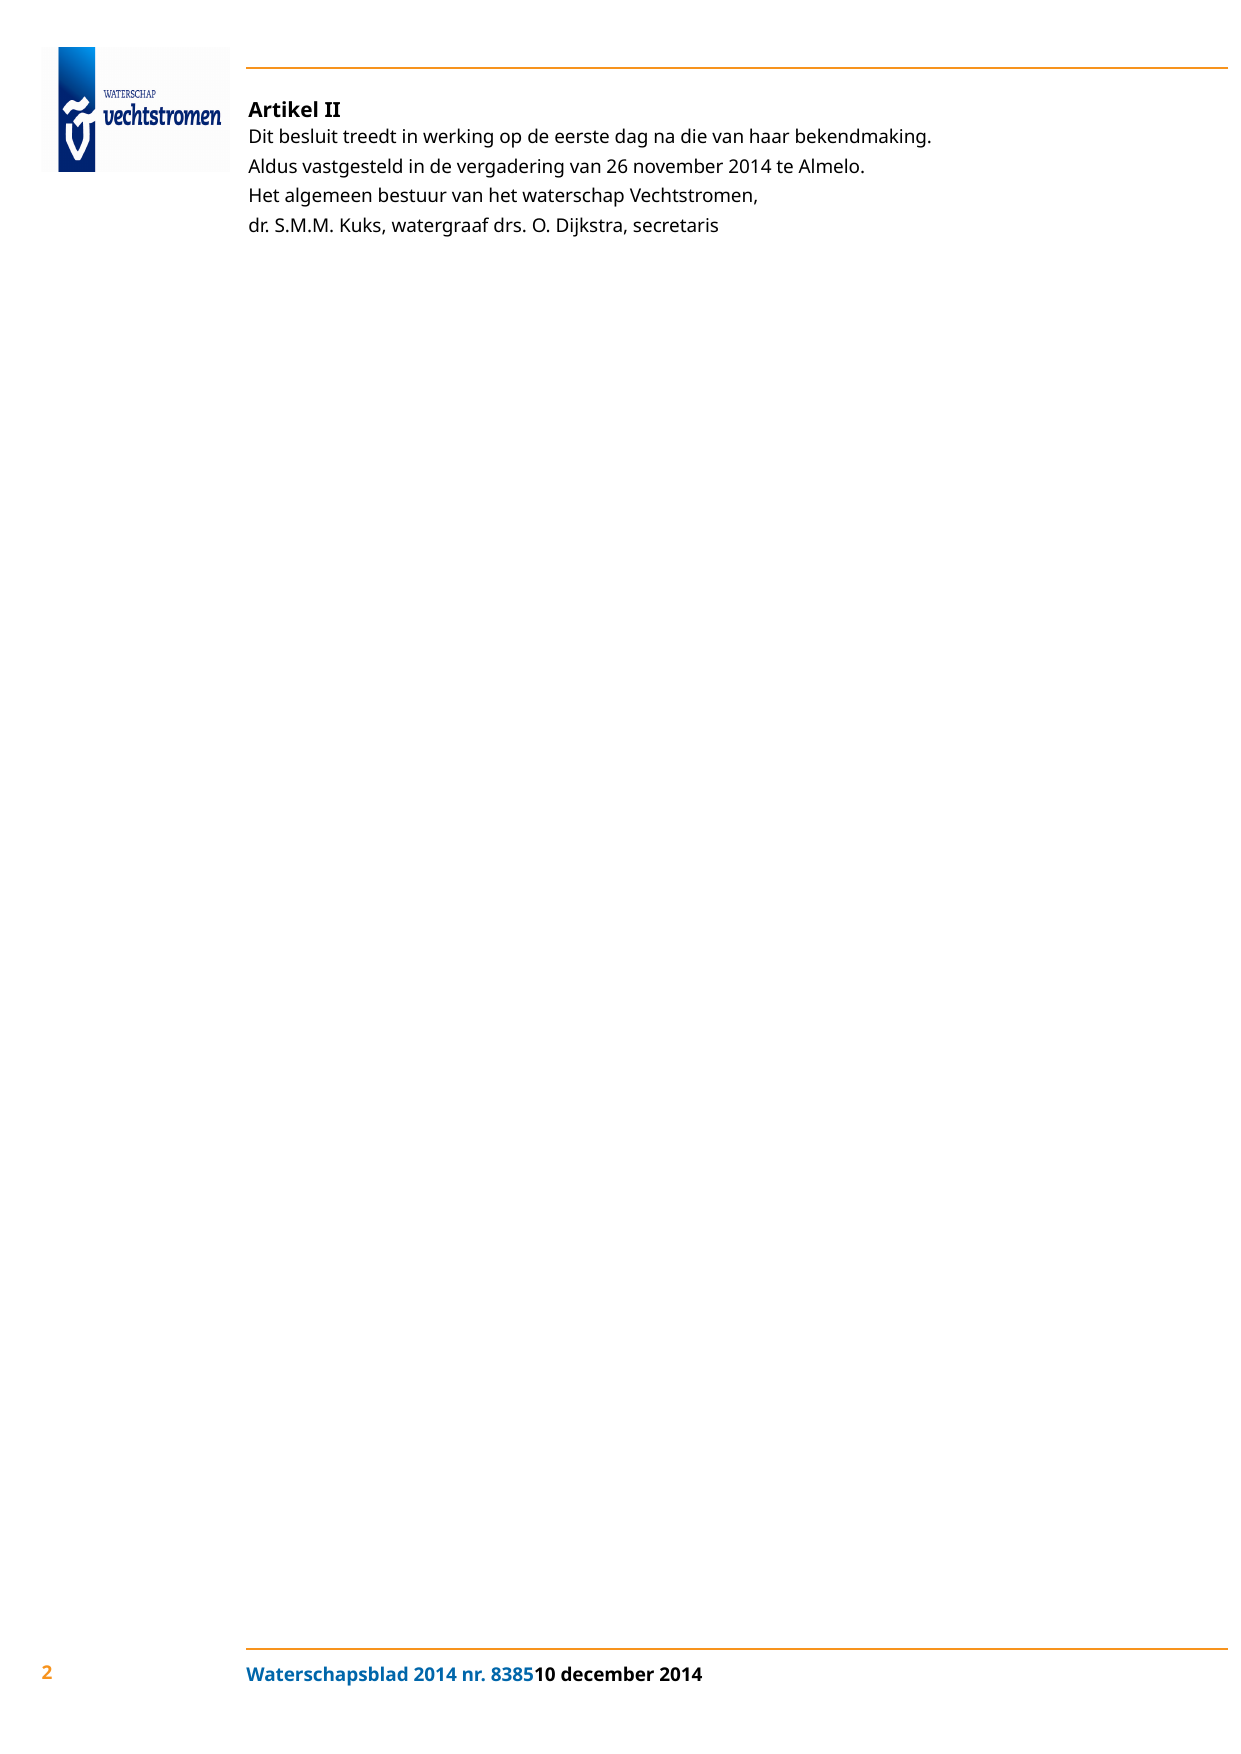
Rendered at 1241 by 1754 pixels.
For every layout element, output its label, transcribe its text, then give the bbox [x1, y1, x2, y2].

text dr. S.M.M. Kuks, watergraaf drs. O. Dijkstra, secretaris [248, 212, 1152, 238]
text Dit besluit treedt in werking op de eerste dag na die van haar bekendmaking. [248, 123, 1152, 149]
text Aldus vastgesteld in de vergadering van 26 november 2014 te Almelo. [248, 153, 1152, 178]
text Artikel II [248, 95, 1152, 123]
text Het algemeen bestuur van het waterschap Vechtstromen, [248, 182, 1152, 208]
picture [41, 47, 231, 172]
